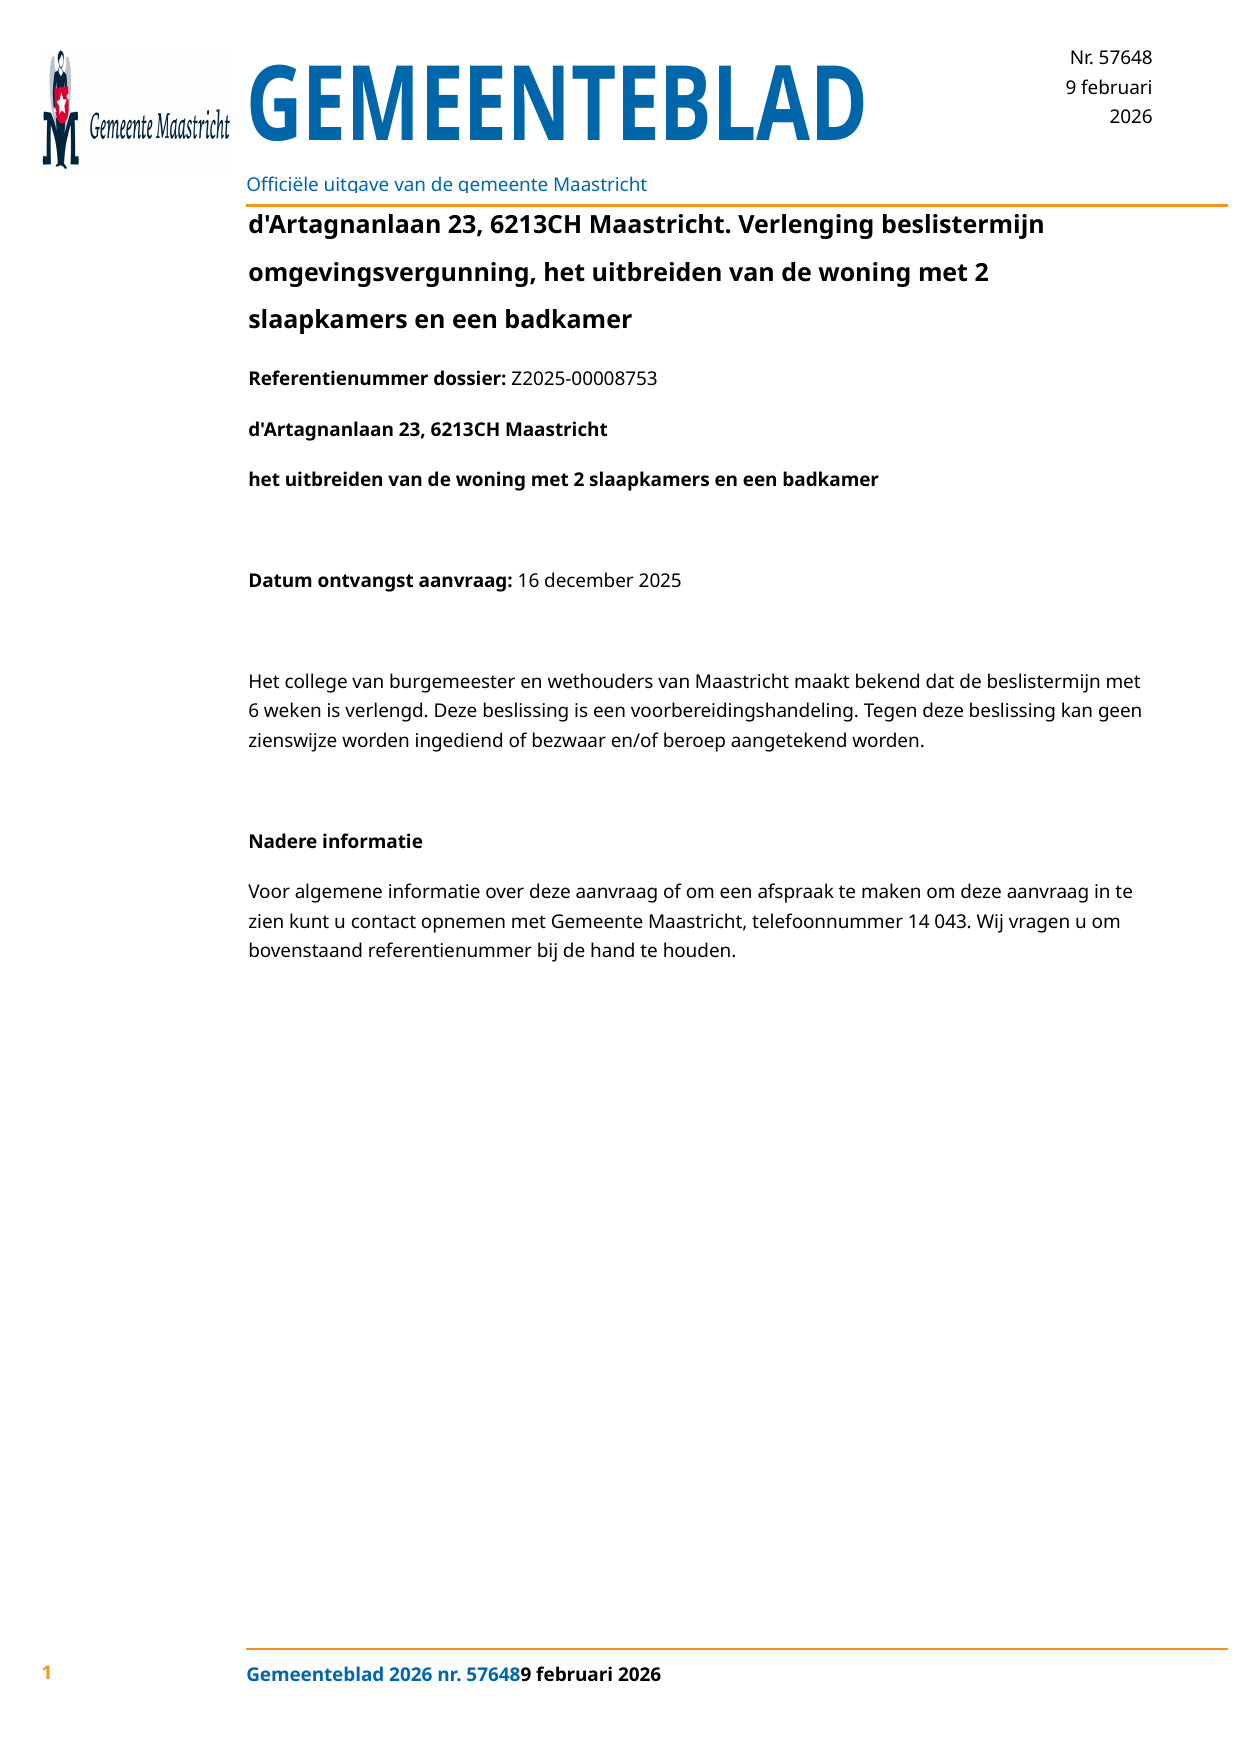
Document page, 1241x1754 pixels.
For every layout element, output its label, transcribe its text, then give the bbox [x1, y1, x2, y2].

text Referentienummer dossier: Z2025-00008753 [248, 366, 1152, 391]
text Nadere informatie [248, 828, 1152, 854]
text het uitbreiden van de woning met 2 slaapkamers en een badkamer [248, 466, 1152, 492]
text Datum ontvangst aanvraag: 16 december 2025 [248, 567, 1152, 593]
text Het college van burgemeester en wethouders van Maastricht maakt bekend dat de beslistermijn met 6 weken is verlengd. Deze beslissing is een voorbereidingshandeling. Tegen deze beslissing kan geen zienswijze worden ingediend of bezwaar en/of beroep aangetekend worden. [248, 668, 1152, 753]
text d'Artagnanlaan 23, 6213CH Maastricht [248, 416, 1152, 442]
text Voor algemene informatie over deze aanvraag of om een afspraak te maken om deze aanvraag in te zien kunt u contact opnemen met Gemeente Maastricht, telefoonnummer 14 043. Wij vragen u om bovenstaand referentienummer bij de hand te houden. [248, 878, 1152, 963]
picture [41, 47, 231, 172]
text d'Artagnanlaan 23, 6213CH Maastricht. Verlenging beslistermijn omgevingsvergunning, het uitbreiden van de woning met 2 slaapkamers en een badkamer [248, 207, 1152, 336]
